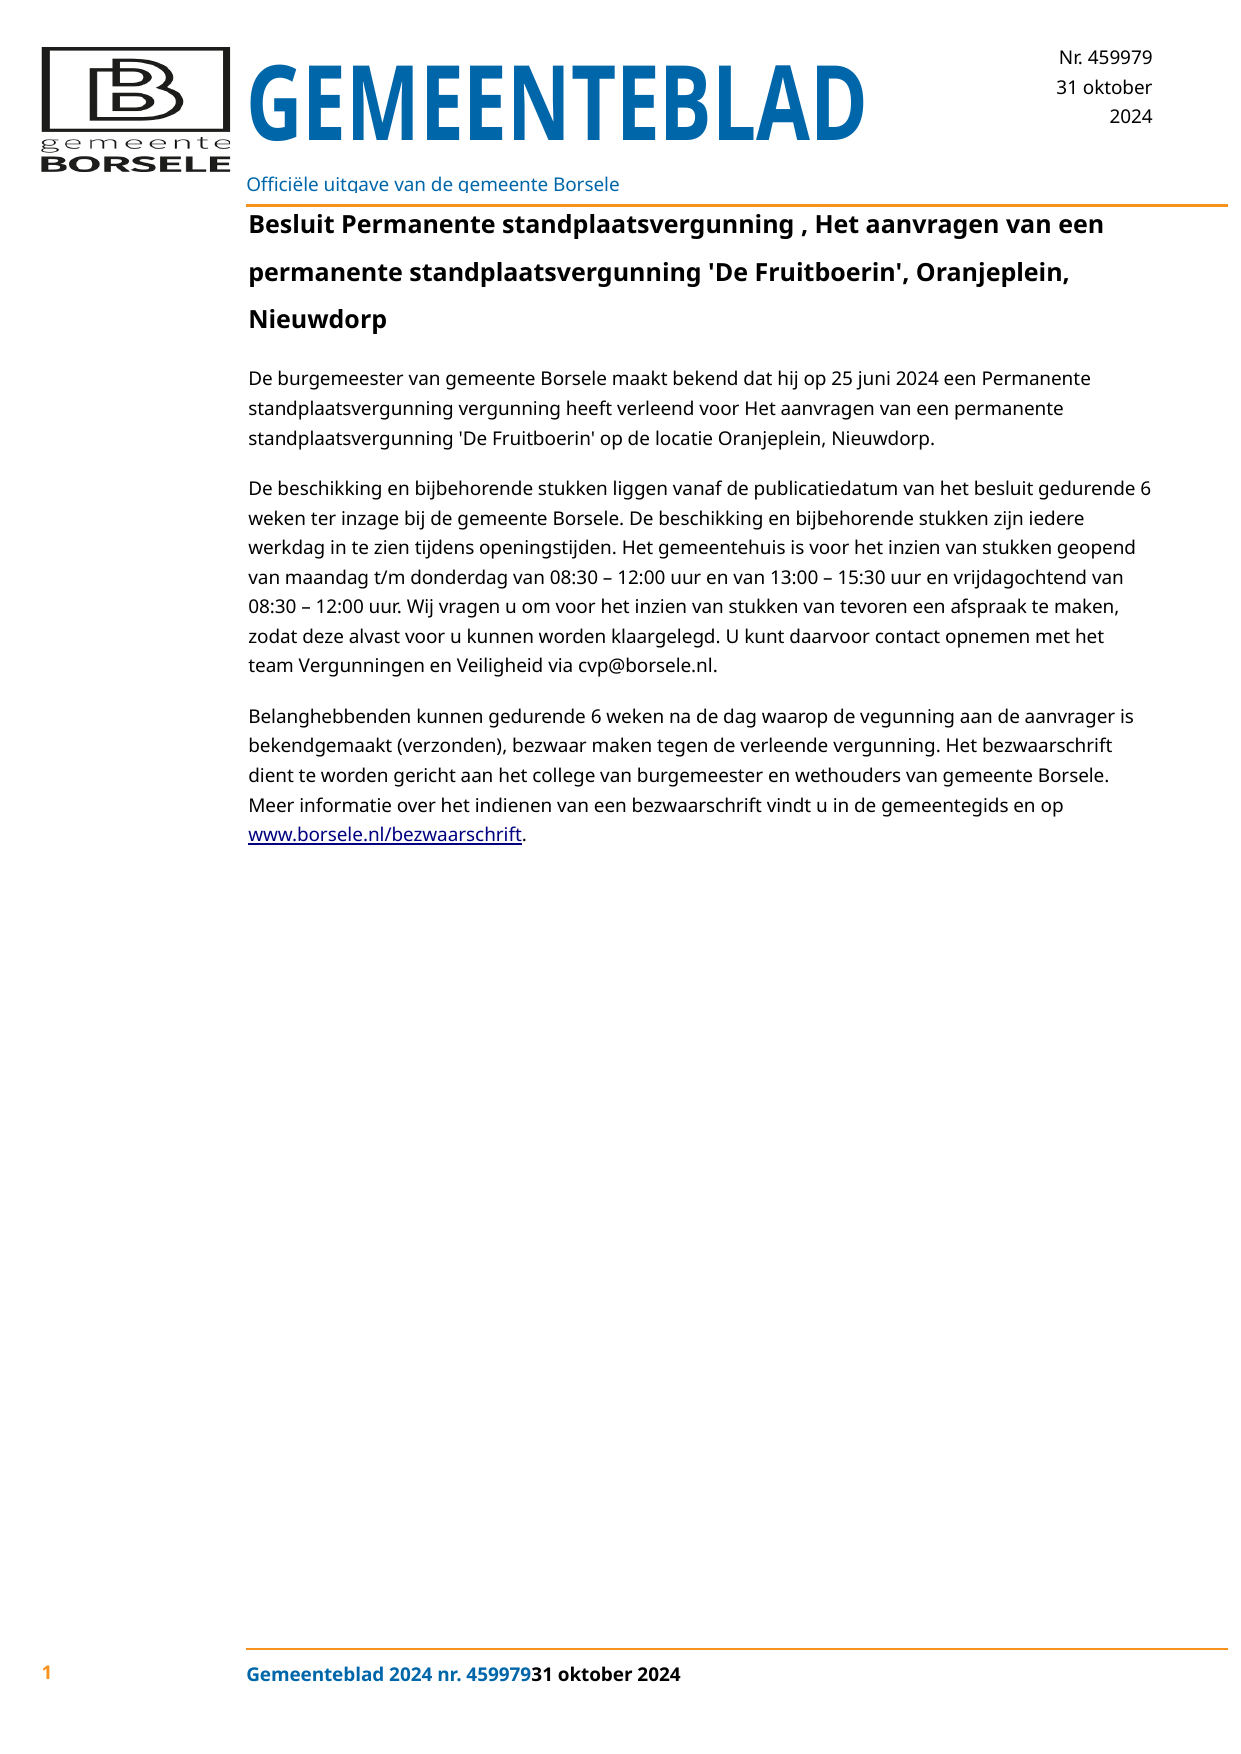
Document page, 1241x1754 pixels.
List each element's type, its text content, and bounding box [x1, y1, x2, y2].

text De beschikking en bijbehorende stukken liggen vanaf de publicatiedatum van het besluit gedurende 6 weken ter inzage bij de gemeente Borsele. De beschikking en bijbehorende stukken zijn iedere werkdag in te zien tijdens openingstijden. Het gemeentehuis is voor het inzien van stukken geopend van maandag t/m donderdag van 08:30 – 12:00 uur en van 13:00 – 15:30 uur en vrijdagochtend van 08:30 – 12:00 uur. Wij vragen u om voor het inzien van stukken van tevoren een afspraak te maken, zodat deze alvast voor u kunnen worden klaargelegd. U kunt daarvoor contact opnemen met het team Vergunningen en Veiligheid via cvp@borsele.nl. [248, 475, 1152, 678]
text De burgemeester van gemeente Borsele maakt bekend dat hij op 25 juni 2024 een Permanente standplaatsvergunning vergunning heeft verleend voor Het aanvragen van een permanente standplaatsvergunning 'De Fruitboerin' op de locatie Oranjeplein, Nieuwdorp. [248, 366, 1152, 450]
picture [41, 47, 231, 172]
text Belanghebbenden kunnen gedurende 6 weken na de dag waarop de vegunning aan de aanvrager is bekendgemaakt (verzonden), bezwaar maken tegen de verleende vergunning. Het bezwaarschrift dient te worden gericht aan het college van burgemeester en wethouders van gemeente Borsele. Meer informatie over het indienen van een bezwaarschrift vindt u in de gemeentegids en op www.borsele.nl/bezwaarschrift. [248, 703, 1152, 847]
text Besluit Permanente standplaatsvergunning , Het aanvragen van een permanente standplaatsvergunning 'De Fruitboerin', Oranjeplein, Nieuwdorp [248, 207, 1152, 336]
